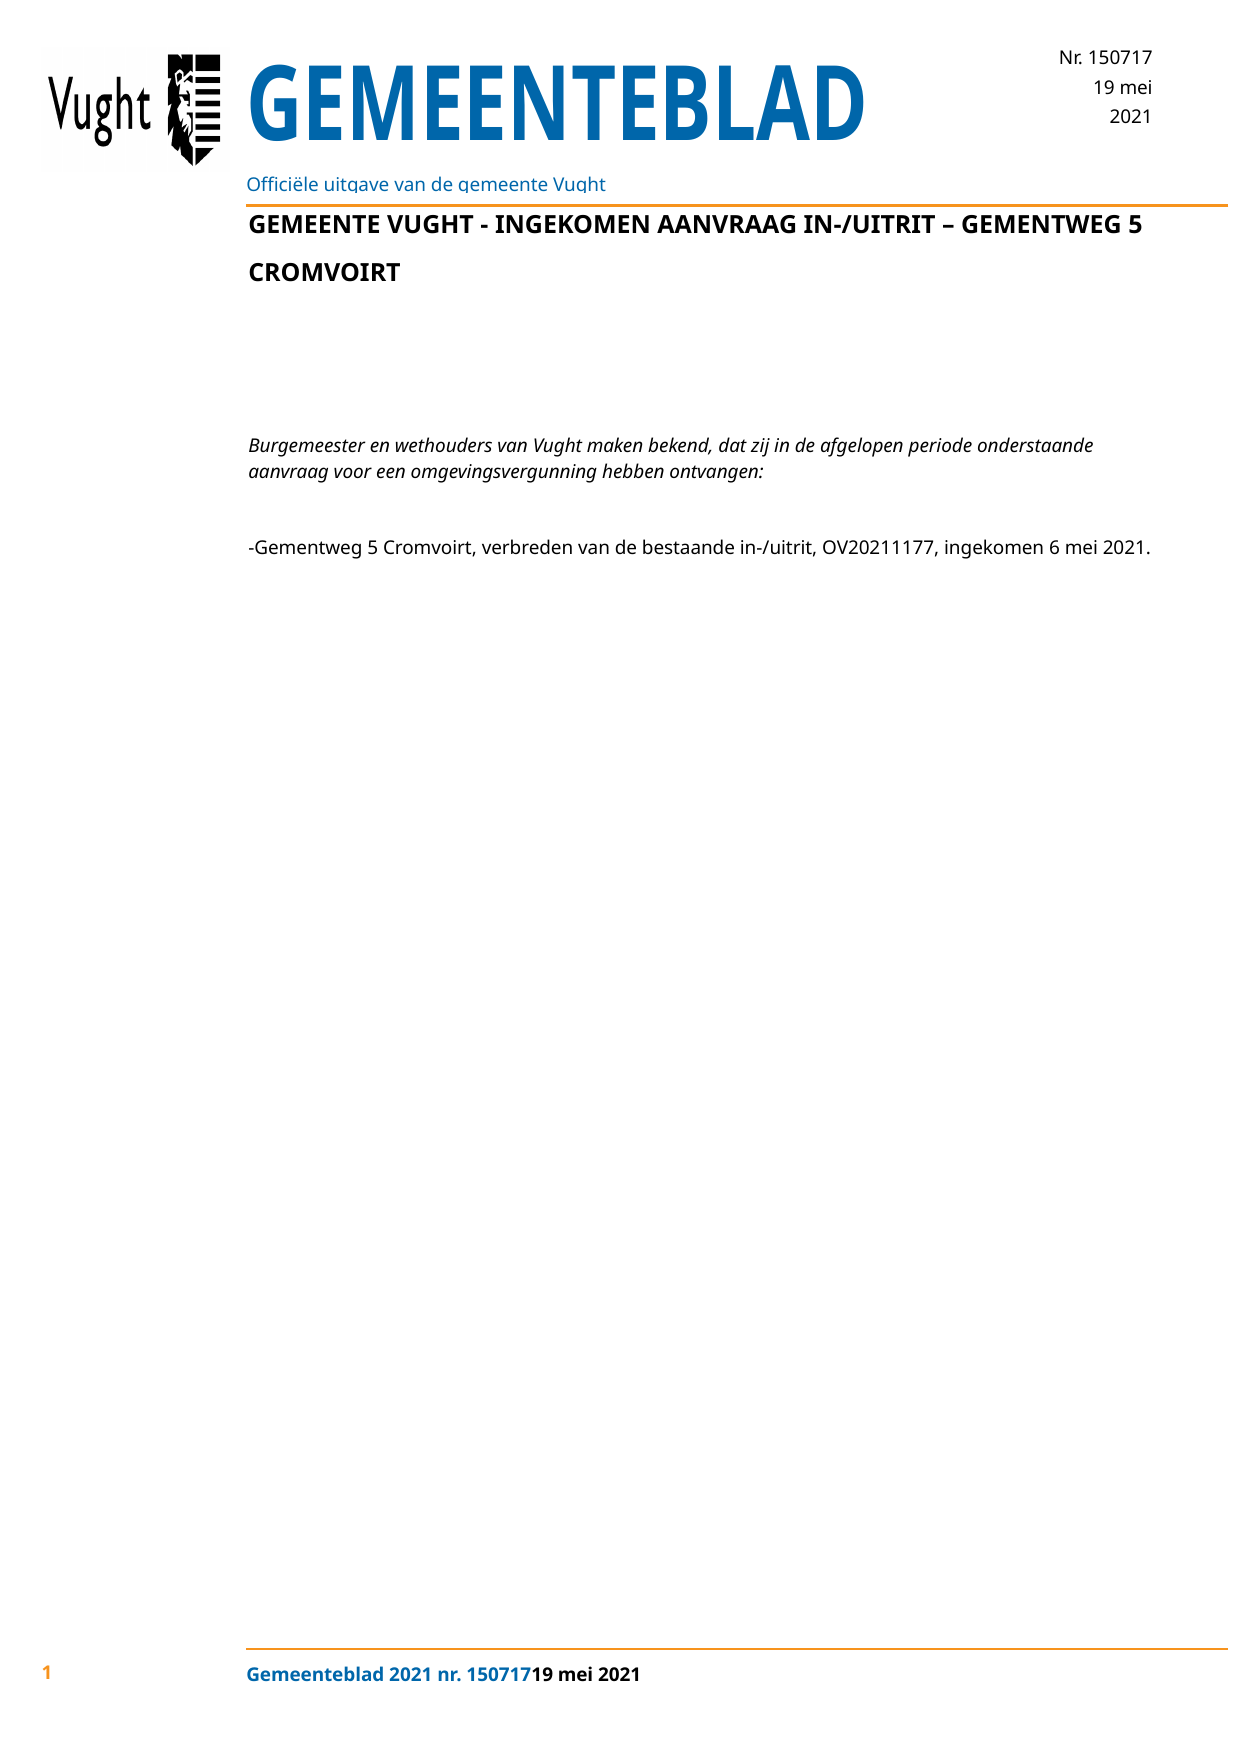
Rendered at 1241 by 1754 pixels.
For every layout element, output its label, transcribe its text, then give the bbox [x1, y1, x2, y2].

text -Gementweg 5 Cromvoirt, verbreden van de bestaande in-/uitrit, OV20211177, ingekomen 6 mei 2021. [248, 534, 1152, 560]
text Burgemeester en wethouders van Vught maken bekend, dat zij in de afgelopen periode onderstaande aanvraag voor een omgevingsvergunning hebben ontvangen: [248, 432, 1152, 484]
picture [41, 47, 231, 172]
text GEMEENTE VUGHT - INGEKOMEN AANVRAAG IN-/UITRIT – GEMENTWEG 5 CROMVOIRT [248, 207, 1152, 288]
